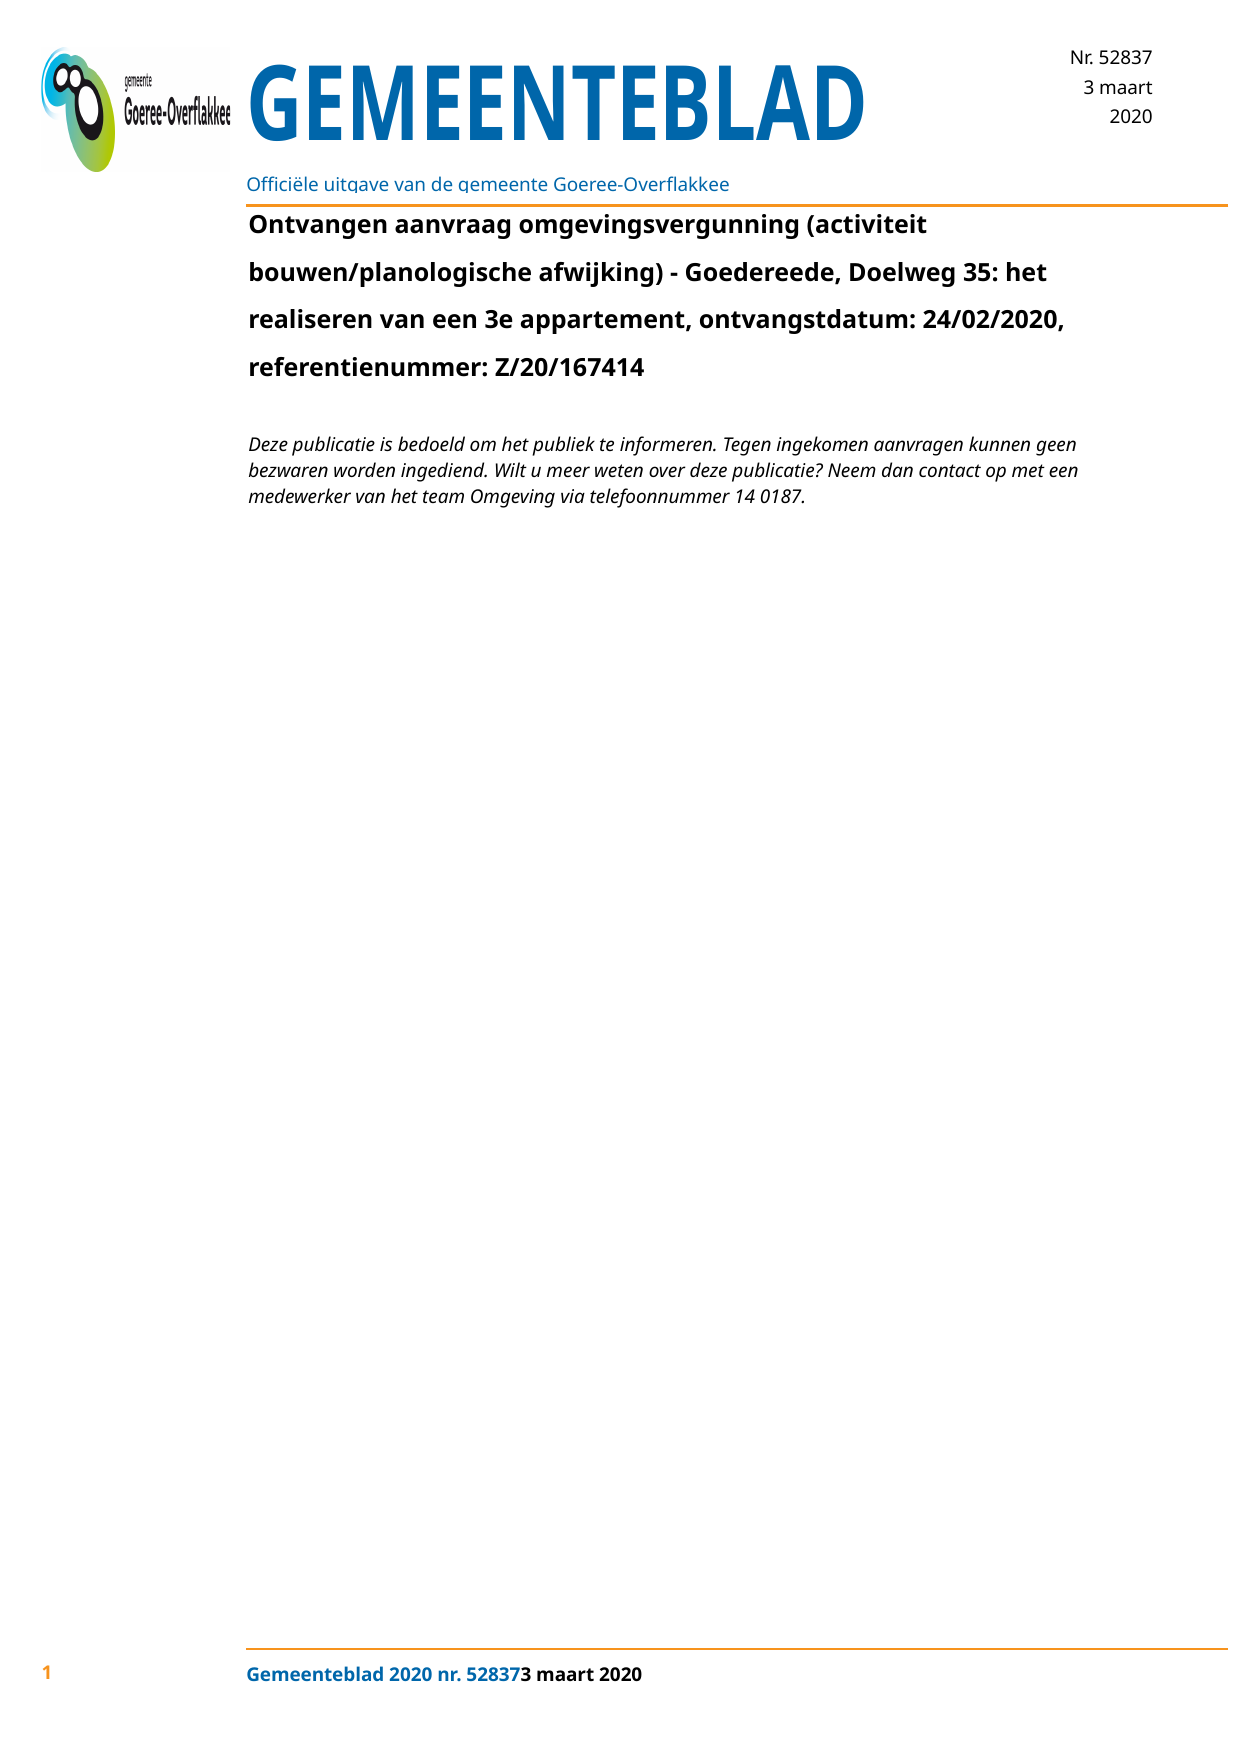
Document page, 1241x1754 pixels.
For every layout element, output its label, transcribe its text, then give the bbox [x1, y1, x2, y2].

text Deze publicatie is bedoeld om het publiek te informeren. Tegen ingekomen aanvragen kunnen geen bezwaren worden ingediend. Wilt u meer weten over deze publicatie? Neem dan contact op met een medewerker van het team Omgeving via telefoonnummer 14 0187. [248, 431, 1152, 508]
picture [41, 47, 231, 172]
text Ontvangen aanvraag omgevingsvergunning (activiteit bouwen/planologische afwijking) - Goedereede, Doelweg 35: het realiseren van een 3e appartement, ontvangstdatum: 24/02/2020, referentienummer: Z/20/167414 [248, 207, 1152, 384]
